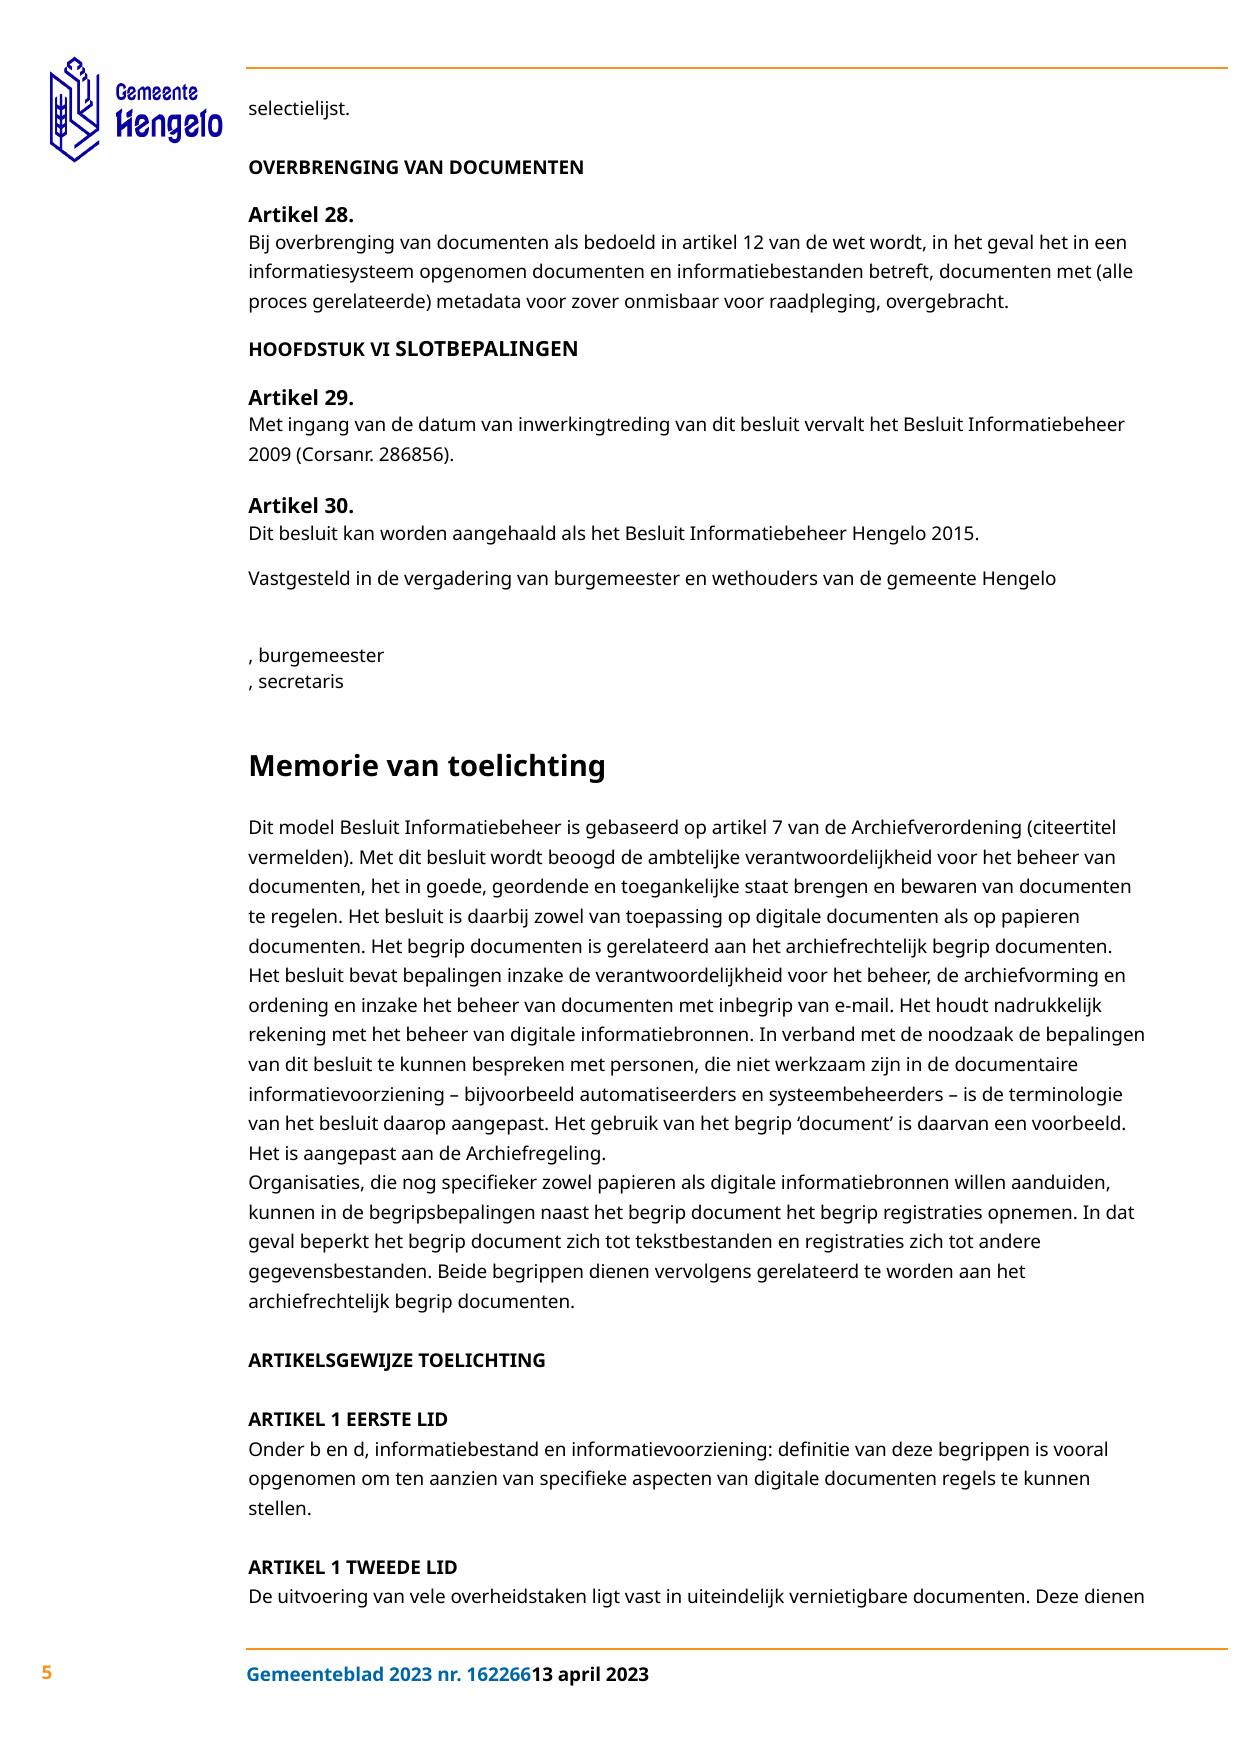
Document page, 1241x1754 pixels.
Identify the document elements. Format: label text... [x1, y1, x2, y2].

text Dit besluit kan worden aangehaald als het Besluit Informatiebeheer Hengelo 2015. [248, 520, 1152, 546]
text Onder b en d, informatiebestand en informatievoorziening: definitie van deze begrippen is vooral opgenomen om ten aanzien van specifieke aspecten van digitale documenten regels te kunnen stellen. [248, 1436, 1152, 1521]
text Artikel 28. [248, 201, 1152, 229]
text ARTIKEL 1 TWEEDE LID [248, 1554, 1152, 1580]
text Artikel 29. [248, 383, 1152, 411]
text Bij overbrenging van documenten als bedoeld in artikel 12 van de wet wordt, in het geval het in een informatiesysteem opgenomen documenten en informatiebestanden betreft, documenten met (alle proces gerelateerde) metadata voor zover onmisbaar voor raadpleging, overgebracht. [248, 229, 1152, 314]
text , secretaris [248, 668, 1152, 694]
text Memorie van toelichting [248, 746, 1152, 785]
text Organisaties, die nog specifieker zowel papieren als digitale informatiebronnen willen aanduiden, kunnen in de begripsbepalingen naast het begrip document het begrip registraties opnemen. In dat geval beperkt het begrip document zich tot tekstbestanden en registraties zich tot andere gegevensbestanden. Beide begrippen dienen vervolgens gerelateerd te worden aan het archiefrechtelijk begrip documenten. [248, 1169, 1152, 1313]
text ARTIKELSGEWIJZE TOELICHTING [248, 1347, 1152, 1373]
text ARTIKEL 1 EERSTE LID [248, 1406, 1152, 1432]
picture [41, 47, 231, 172]
text Het is aangepast aan de Archiefregeling. [248, 1140, 1152, 1166]
text Vastgesteld in de vergadering van burgemeester en wethouders van de gemeente Hengelo [248, 566, 1152, 591]
text De uitvoering van vele overheidstaken ligt vast in uiteindelijk vernietigbare documenten. Deze dienen [248, 1584, 1152, 1609]
text HOOFDSTUK VI SLOTBEPALINGEN [248, 334, 1152, 362]
text Met ingang van de datum van inwerkingtreding van dit besluit vervalt het Besluit Informatiebeheer 2009 (Corsanr. 286856). [248, 411, 1152, 467]
text Artikel 30. [248, 491, 1152, 520]
text OVERBRENGING VAN DOCUMENTEN [248, 154, 1152, 180]
text selectielijst. [248, 95, 1152, 121]
text , burgemeester [248, 643, 1152, 668]
text Dit model Besluit Informatiebeheer is gebaseerd op artikel 7 van de Archiefverordening (citeertitel vermelden). Met dit besluit wordt beoogd de ambtelijke verantwoordelijkheid voor het beheer van documenten, het in goede, geordende en toegankelijke staat brengen en bewaren van documenten te regelen. Het besluit is daarbij zowel van toepassing op digitale documenten als op papieren documenten. Het begrip documenten is gerelateerd aan het archiefrechtelijk begrip documenten. [248, 814, 1152, 958]
text Het besluit bevat bepalingen inzake de verantwoordelijkheid voor het beheer, de archiefvorming en ordening en inzake het beheer van documenten met inbegrip van e-mail. Het houdt nadrukkelijk rekening met het beheer van digitale informatiebronnen. In verband met de noodzaak de bepalingen van dit besluit te kunnen bespreken met personen, die niet werkzaam zijn in de documentaire informatievoorziening – bijvoorbeeld automatiseerders en systeembeheerders – is de terminologie van het besluit daarop aangepast. Het gebruik van het begrip ‘document’ is daarvan een voorbeeld. [248, 962, 1152, 1136]
